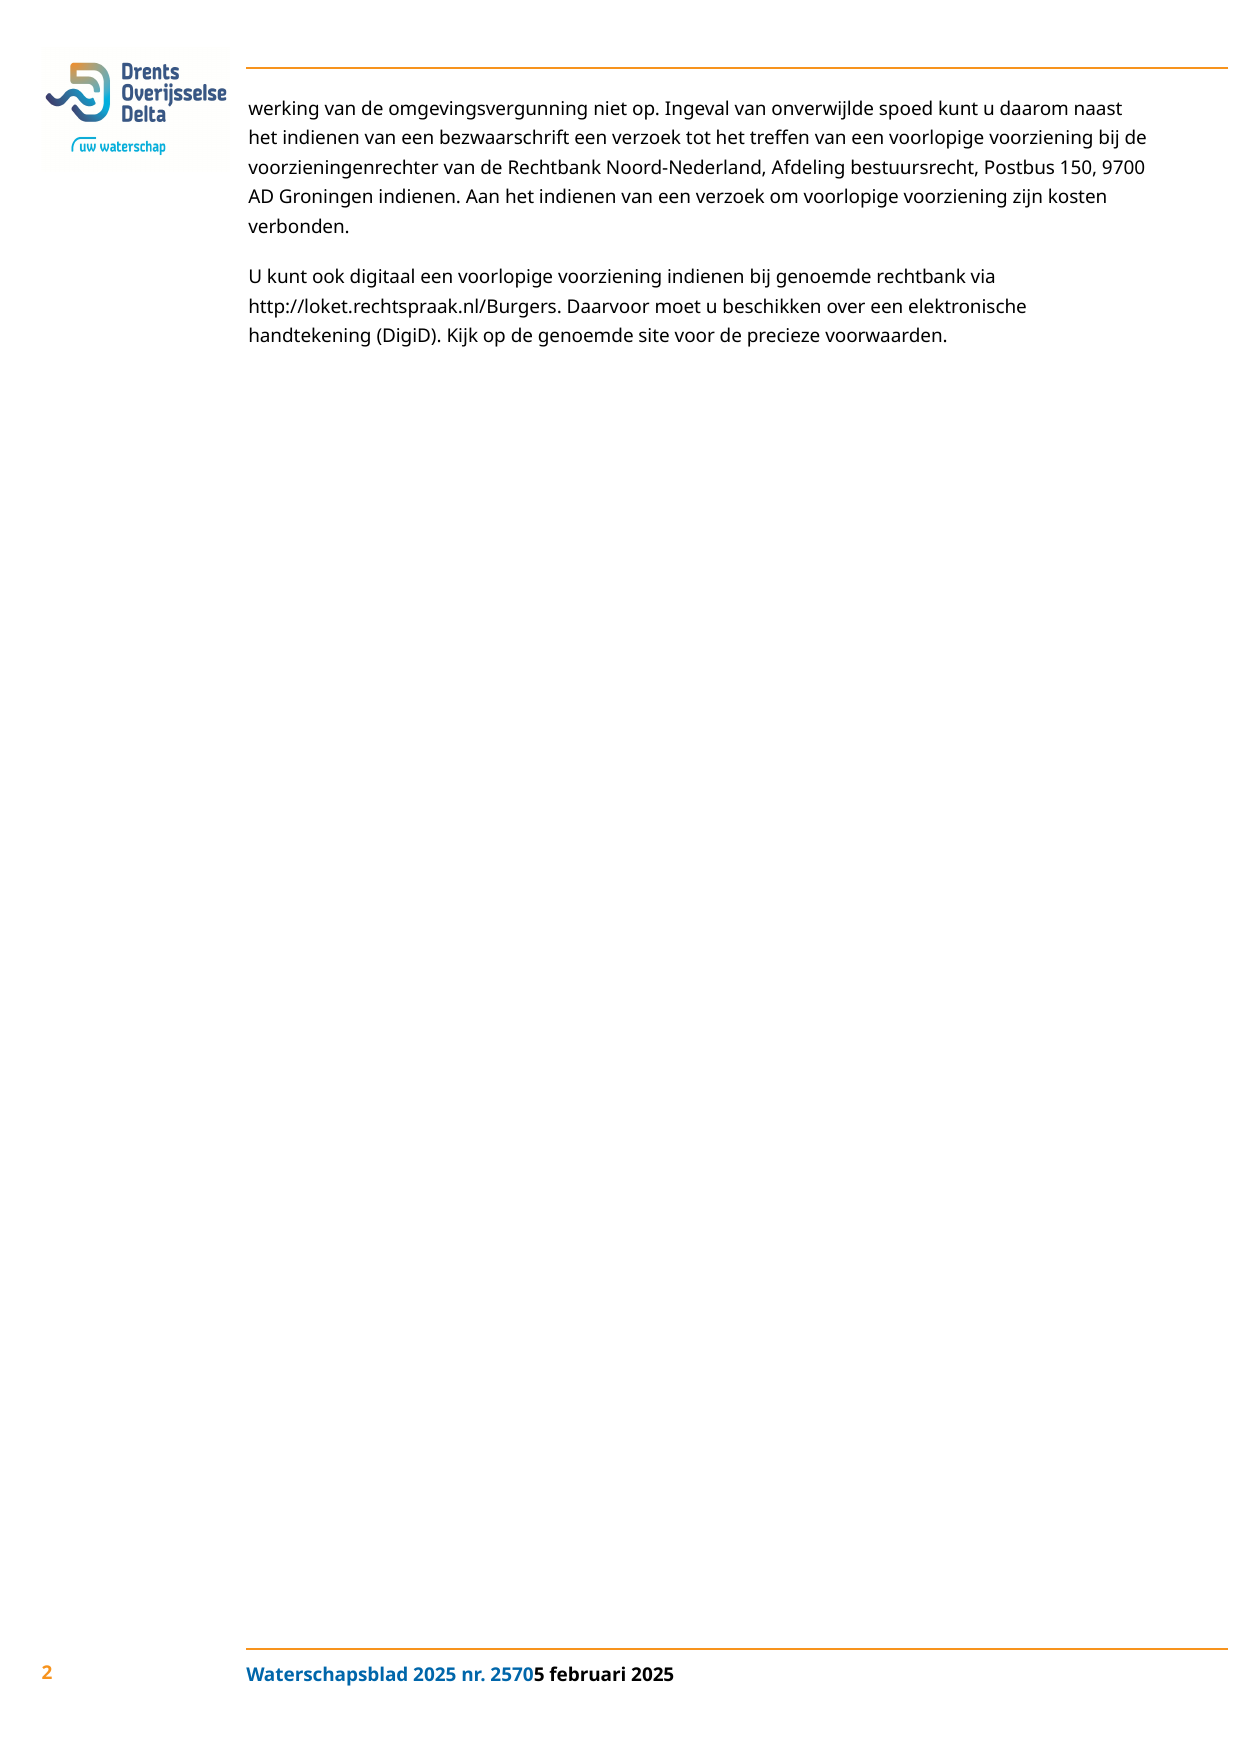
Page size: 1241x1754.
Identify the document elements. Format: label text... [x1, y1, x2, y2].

text werking van de omgevingsvergunning niet op. Ingeval van onverwijlde spoed kunt u daarom naast het indienen van een bezwaarschrift een verzoek tot het treffen van een voorlopige voorziening bij de voorzieningenrechter van de Rechtbank Noord-Nederland, Afdeling bestuursrecht, Postbus 150, 9700 AD Groningen indienen. Aan het indienen van een verzoek om voorlopige voorziening zijn kosten verbonden. [248, 95, 1152, 239]
text U kunt ook digitaal een voorlopige voorziening indienen bij genoemde rechtbank via http://loket.rechtspraak.nl/Burgers. Daarvoor moet u beschikken over een elektronische handtekening (DigiD). Kijk op de genoemde site voor de precieze voorwaarden. [248, 263, 1152, 348]
picture [41, 47, 231, 172]
